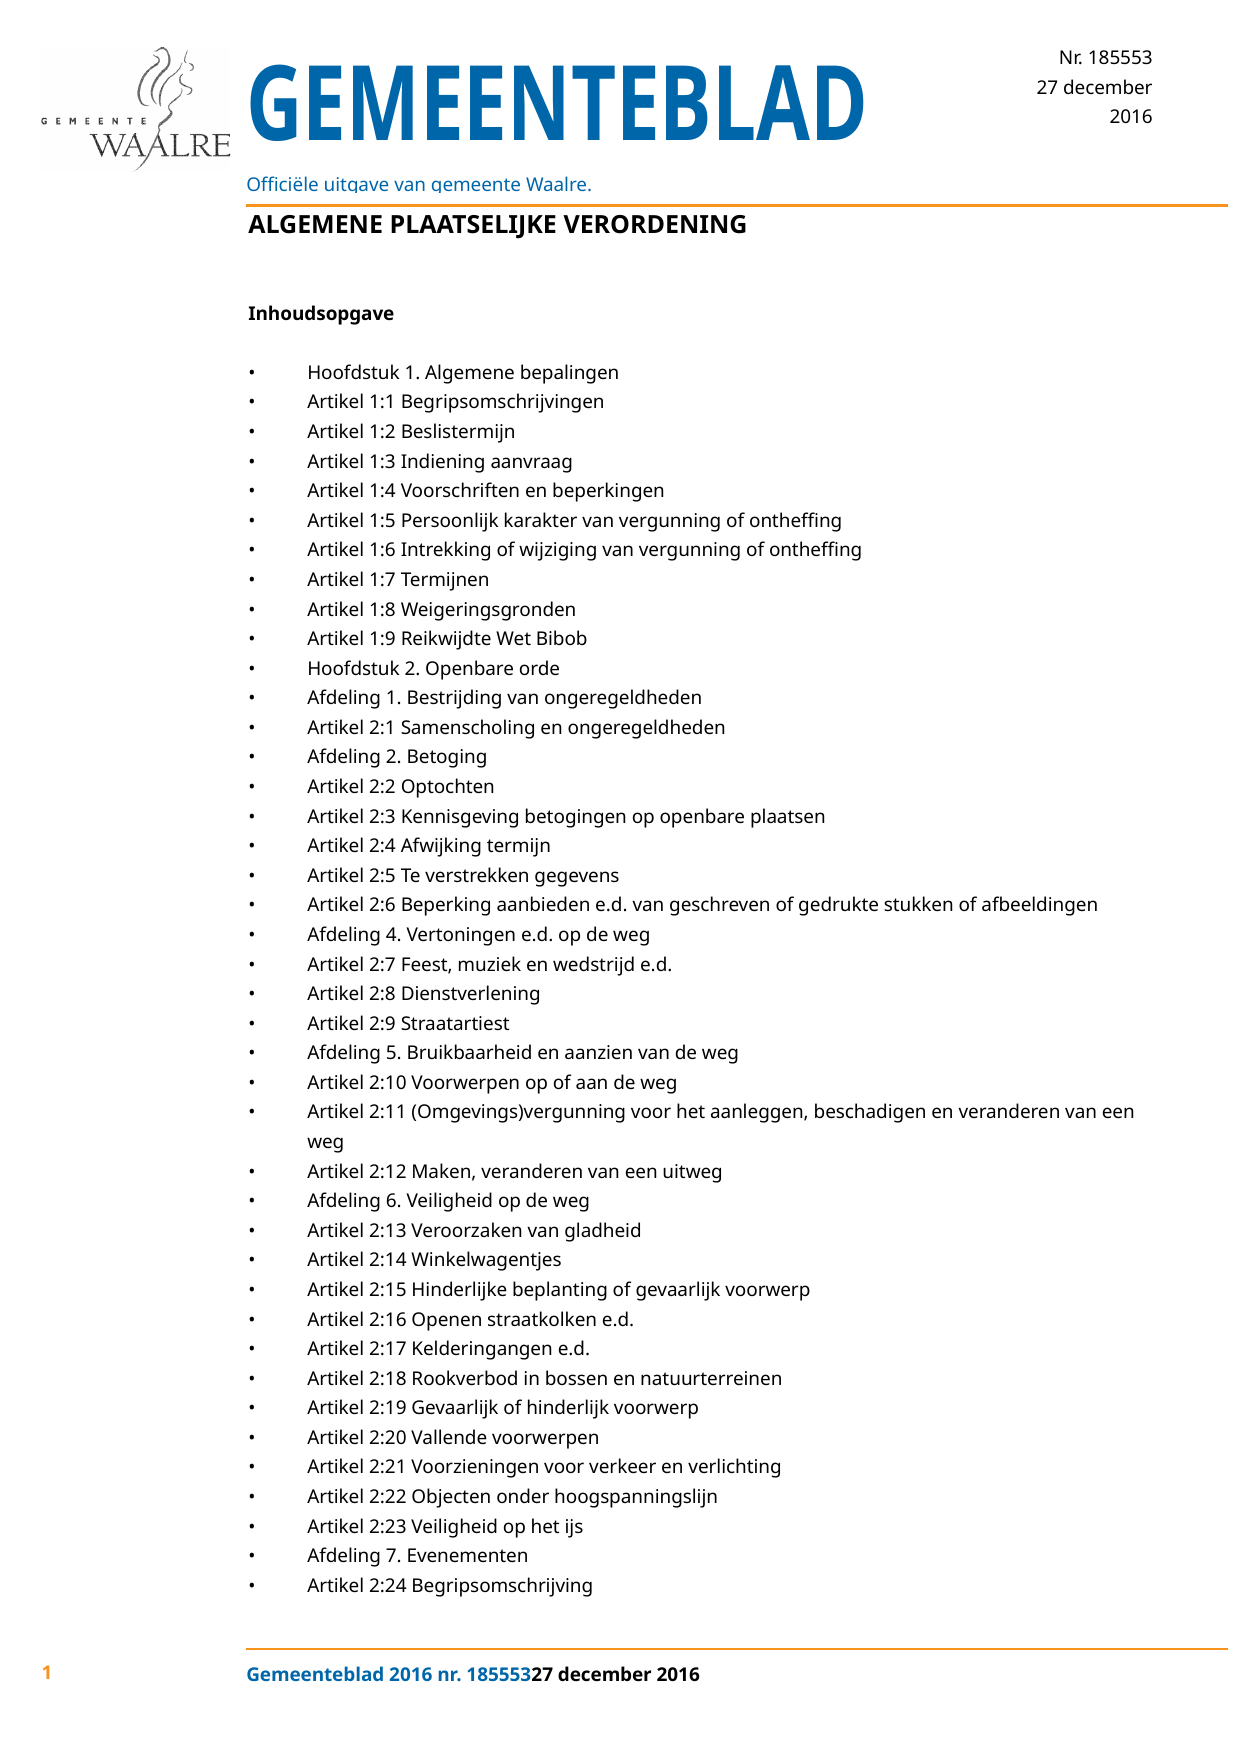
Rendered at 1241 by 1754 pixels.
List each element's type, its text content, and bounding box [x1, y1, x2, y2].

list Artikel 2:5 Te verstrekken gegevens [248, 862, 1152, 888]
list Artikel 2:22 Objecten onder hoogspanningslijn [248, 1483, 1152, 1509]
list Afdeling 1. Bestrijding van ongeregeldheden [248, 684, 1152, 710]
picture [41, 47, 231, 172]
list Hoofdstuk 1. Algemene bepalingen [248, 359, 1152, 385]
list Artikel 2:18 Rookverbod in bossen en natuurterreinen [248, 1365, 1152, 1391]
list Artikel 2:17 Kelderingangen e.d. [248, 1335, 1152, 1361]
list Artikel 2:6 Beperking aanbieden e.d. van geschreven of gedrukte stukken of afbeeldingen [248, 892, 1152, 917]
list Artikel 1:4 Voorschriften en beperkingen [248, 477, 1152, 503]
list Artikel 2:16 Openen straatkolken e.d. [248, 1306, 1152, 1331]
list Artikel 1:8 Weigeringsgronden [248, 596, 1152, 621]
list Artikel 2:3 Kennisgeving betogingen op openbare plaatsen [248, 803, 1152, 828]
list Artikel 1:5 Persoonlijk karakter van vergunning of ontheffing [248, 507, 1152, 533]
list Artikel 1:9 Reikwijdte Wet Bibob [248, 625, 1152, 651]
list Artikel 2:12 Maken, veranderen van een uitweg [248, 1158, 1152, 1183]
list Artikel 1:6 Intrekking of wijziging van vergunning of ontheffing [248, 537, 1152, 562]
list Artikel 2:19 Gevaarlijk of hinderlijk voorwerp [248, 1394, 1152, 1420]
list Artikel 2:1 Samenscholing en ongeregeldheden [248, 714, 1152, 740]
list Artikel 2:13 Veroorzaken van gladheid [248, 1217, 1152, 1243]
list Hoofdstuk 2. Openbare orde [248, 655, 1152, 681]
list Artikel 2:8 Dienstverlening [248, 980, 1152, 1006]
list Artikel 2:21 Voorzieningen voor verkeer en verlichting [248, 1454, 1152, 1479]
text Inhoudsopgave [248, 300, 1152, 326]
list Afdeling 7. Evenementen [248, 1542, 1152, 1568]
list Artikel 2:7 Feest, muziek en wedstrijd e.d. [248, 951, 1152, 976]
list Afdeling 6. Veiligheid op de weg [248, 1187, 1152, 1213]
list Artikel 2:2 Optochten [248, 773, 1152, 799]
list Artikel 2:11 (Omgevings)vergunning voor het aanleggen, beschadigen en veranderen van een weg [248, 1099, 1152, 1154]
list Artikel 2:4 Afwijking termijn [248, 832, 1152, 858]
list Afdeling 2. Betoging [248, 744, 1152, 769]
list Artikel 1:1 Begripsomschrijvingen [248, 389, 1152, 414]
list Artikel 2:15 Hinderlijke beplanting of gevaarlijk voorwerp [248, 1276, 1152, 1302]
list Artikel 2:20 Vallende voorwerpen [248, 1424, 1152, 1450]
list Artikel 2:10 Voorwerpen op of aan de weg [248, 1069, 1152, 1095]
list Artikel 2:24 Begripsomschrijving [248, 1572, 1152, 1598]
list Artikel 2:14 Winkelwagentjes [248, 1247, 1152, 1272]
list Afdeling 5. Bruikbaarheid en aanzien van de weg [248, 1039, 1152, 1065]
list Artikel 2:9 Straatartiest [248, 1010, 1152, 1036]
list Artikel 2:23 Veiligheid op het ijs [248, 1513, 1152, 1538]
list Afdeling 4. Vertoningen e.d. op de weg [248, 921, 1152, 947]
text ALGEMENE PLAATSELIJKE VERORDENING [248, 207, 1152, 241]
list Artikel 1:2 Beslistermijn [248, 418, 1152, 444]
list Artikel 1:7 Termijnen [248, 566, 1152, 592]
list Artikel 1:3 Indiening aanvraag [248, 448, 1152, 473]
